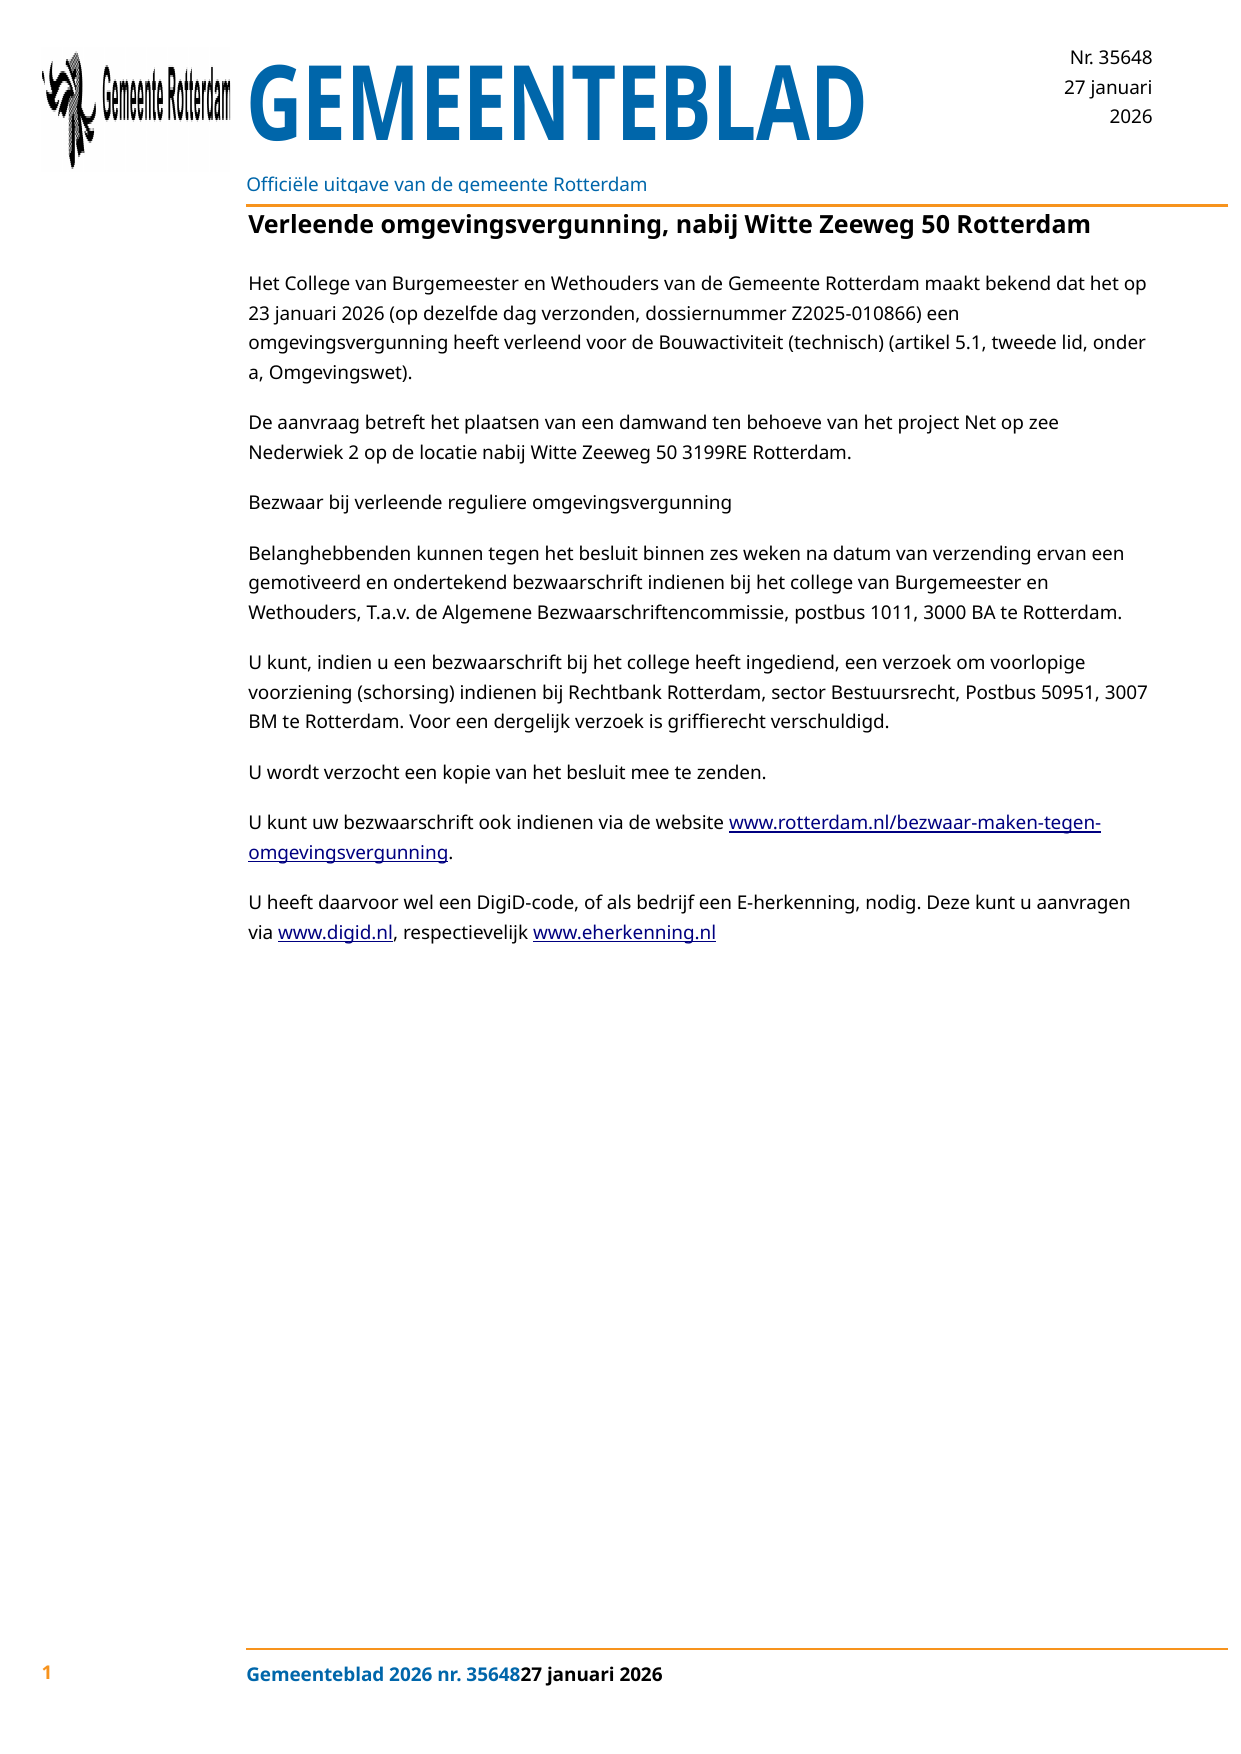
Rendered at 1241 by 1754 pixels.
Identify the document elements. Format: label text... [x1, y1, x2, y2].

text De aanvraag betreft het plaatsen van een damwand ten behoeve van het project Net op zee Nederwiek 2 op de locatie nabij Witte Zeeweg 50 3199RE Rotterdam. [248, 409, 1152, 465]
text Het College van Burgemeester en Wethouders van de Gemeente Rotterdam maakt bekend dat het op 23 januari 2026 (op dezelfde dag verzonden, dossiernummer Z2025-010866) een omgevingsvergunning heeft verleend voor de Bouwactiviteit (technisch) (artikel 5.1, tweede lid, onder a, Omgevingswet). [248, 270, 1152, 385]
text U kunt uw bezwaarschrift ook indienen via de website www.rotterdam.nl/bezwaar-maken-tegen-omgevingsvergunning. [248, 809, 1152, 865]
text U kunt, indien u een bezwaarschrift bij het college heeft ingediend, een verzoek om voorlopige voorziening (schorsing) indienen bij Rechtbank Rotterdam, sector Bestuursrecht, Postbus 50951, 3007 BM te Rotterdam. Voor een dergelijk verzoek is griffierecht verschuldigd. [248, 649, 1152, 734]
text U wordt verzocht een kopie van het besluit mee te zenden. [248, 759, 1152, 785]
text Bezwaar bij verleende reguliere omgevingsvergunning [248, 489, 1152, 515]
picture [41, 47, 231, 172]
text Verleende omgevingsvergunning, nabij Witte Zeeweg 50 Rotterdam [248, 207, 1152, 241]
text Belanghebbenden kunnen tegen het besluit binnen zes weken na datum van verzending ervan een gemotiveerd en ondertekend bezwaarschrift indienen bij het college van Burgemeester en Wethouders, T.a.v. de Algemene Bezwaarschriftencommissie, postbus 1011, 3000 BA te Rotterdam. [248, 540, 1152, 625]
text U heeft daarvoor wel een DigiD-code, of als bedrijf een E-herkenning, nodig. Deze kunt u aanvragen via www.digid.nl, respectievelijk www.eherkenning.nl [248, 889, 1152, 945]
